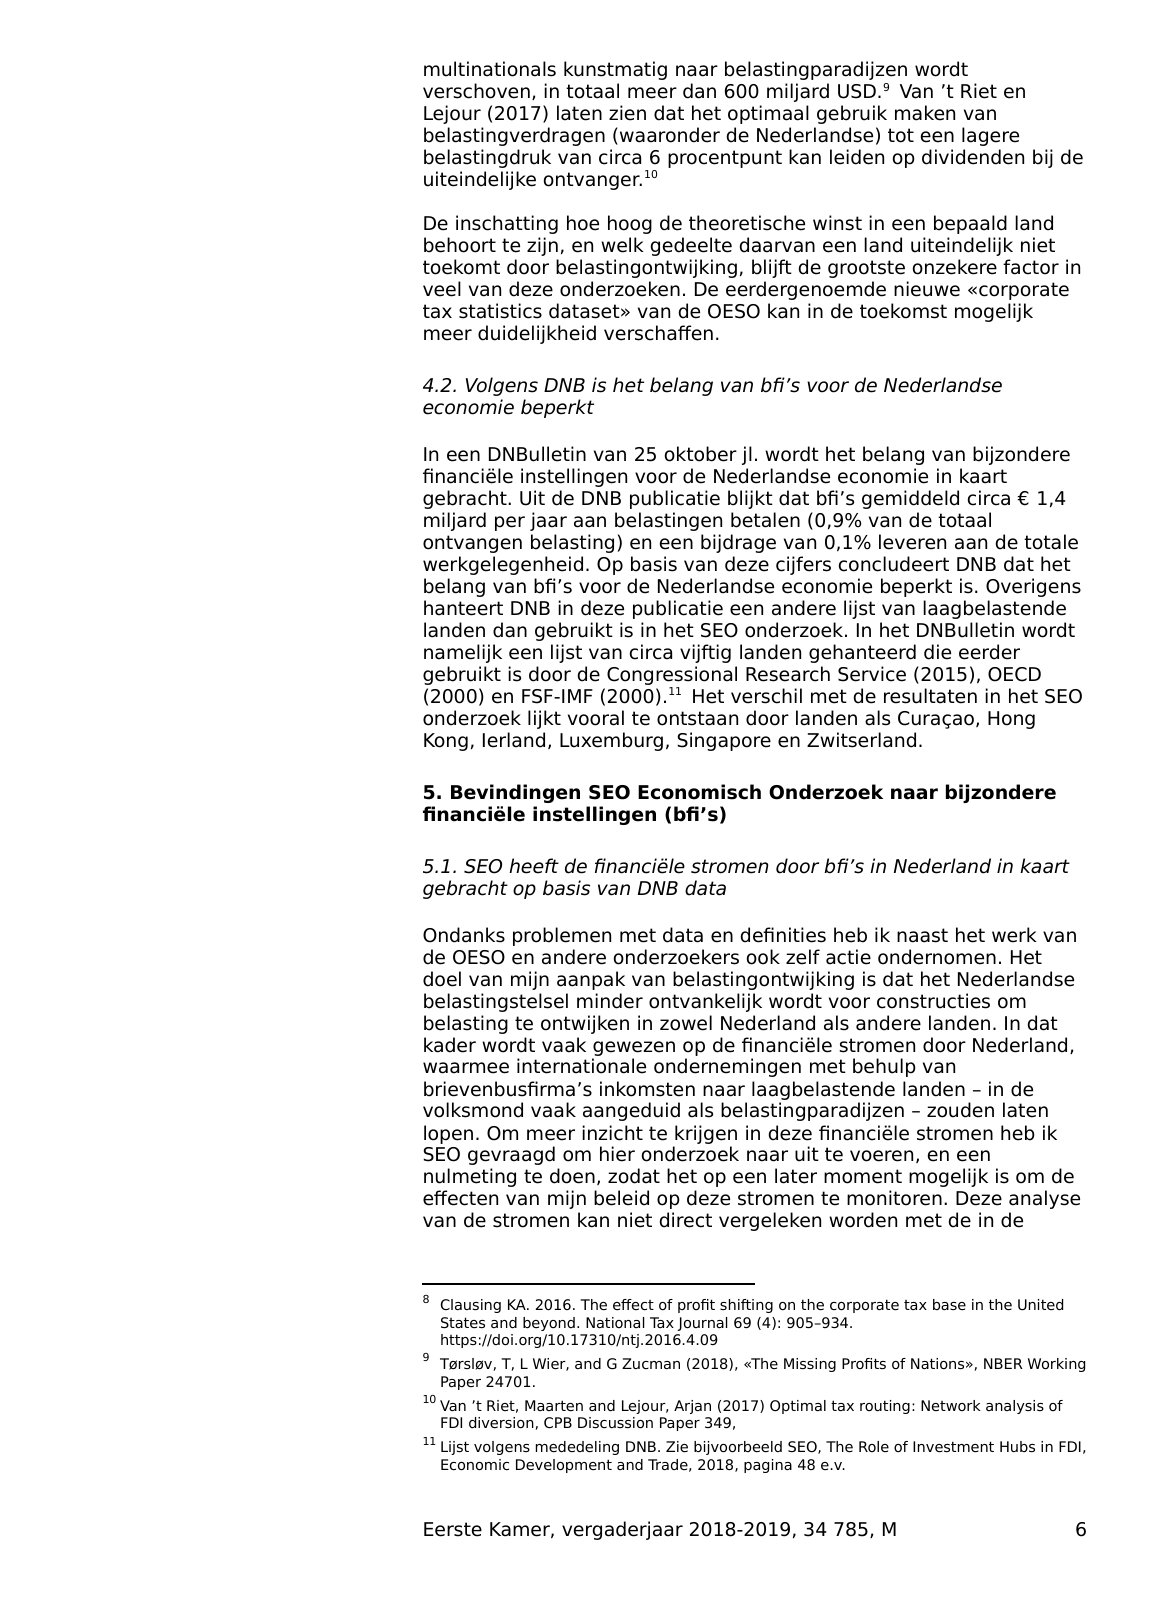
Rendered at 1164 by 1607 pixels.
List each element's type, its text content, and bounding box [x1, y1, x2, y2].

text Tørsløv, T, L Wier, and G Zucman (2018), «The Missing Profits of Nations», NBER Working Paper 24701. [422, 1352, 1087, 1391]
text Clausing KA. 2016. The effect of profit shifting on the corporate tax base in the United States and beyond. National Tax Journal 69 (4): 905–934. https://doi.org/10.17310/ntj.2016.4.09 [422, 1293, 1087, 1349]
text In een DNBulletin van 25 oktober jl. wordt het belang van bijzondere financiële instellingen voor de Nederlandse economie in kaart gebracht. Uit de DNB publicatie blijkt dat bfi’s gemiddeld circa € 1,4 miljard per jaar aan belastingen betalen (0,9% van de totaal ontvangen belasting) en een bijdrage van 0,1% leveren aan de totale werkgelegenheid. Op basis van deze cijfers concludeert DNB dat het belang van bfi’s voor de Nederlandse economie beperkt is. Overigens hanteert DNB in deze publicatie een andere lijst van laagbelastende landen dan gebruikt is in het SEO onderzoek. In het DNBulletin wordt namelijk een lijst van circa vijftig landen gehanteerd die eerder gebruikt is door de Congressional Research Service (2015), OECD (2000) en FSF-IMF (2000). Het verschil met de resultaten in het SEO onderzoek lijkt vooral te ontstaan door landen als Curaçao, Hong Kong, Ierland, Luxemburg, Singapore en Zwitserland. [422, 444, 1087, 752]
text Ondanks problemen met data en definities heb ik naast het werk van de OESO en andere onderzoekers ook zelf actie ondernomen. Het doel van mijn aanpak van belastingontwijking is dat het Nederlandse belastingstelsel minder ontvankelijk wordt voor constructies om belasting te ontwijken in zowel Nederland als andere landen. In dat kader wordt vaak gewezen op de financiële stromen door Nederland, waarmee internationale ondernemingen met behulp van brievenbusfirma’s inkomsten naar laagbelastende landen – in de volksmond vaak aangeduid als belastingparadijzen – zouden laten lopen. Om meer inzicht te krijgen in deze financiële stromen heb ik SEO gevraagd om hier onderzoek naar uit te voeren, en een nulmeting te doen, zodat het op een later moment mogelijk is om de effecten van mijn beleid op deze stromen te monitoren. Deze analyse van de stromen kan niet direct vergeleken worden met de in de [422, 924, 1087, 1232]
text multinationals kunstmatig naar belastingparadijzen wordt verschoven, in totaal meer dan 600 miljard USD. Van ’t Riet en Lejour (2017) laten zien dat het optimaal gebruik maken van belastingverdragen (waaronder de Nederlandse) tot een lagere belastingdruk van circa 6 procentpunt kan leiden op dividenden bij de uiteindelijke ontvanger. [422, 59, 1087, 191]
text Lijst volgens mededeling DNB. Zie bijvoorbeeld SEO, The Role of Investment Hubs in FDI, Economic Development and Trade, 2018, pagina 48 e.v. [422, 1435, 1087, 1474]
subtitle 5. Bevindingen SEO Economisch Onderzoek naar bijzondere financiële instellingen (bfi’s) [422, 782, 1087, 826]
text De inschatting hoe hoog de theoretische winst in een bepaald land behoort te zijn, en welk gedeelte daarvan een land uiteindelijk niet toekomt door belastingontwijking, blijft de grootste onzekere factor in veel van deze onderzoeken. De eerdergenoemde nieuwe «corporate tax statistics dataset» van de OESO kan in de toekomst mogelijk meer duidelijkheid verschaffen. [422, 213, 1087, 345]
subtitle 5.1. SEO heeft de financiële stromen door bfi’s in Nederland in kaart gebracht op basis van DNB data [422, 856, 1087, 899]
subtitle 4.2. Volgens DNB is het belang van bfi’s voor de Nederlandse economie beperkt [422, 375, 1087, 419]
text Van ’t Riet, Maarten and Lejour, Arjan (2017) Optimal tax routing: Network analysis of FDI diversion, CPB Discussion Paper 349, [422, 1393, 1087, 1432]
